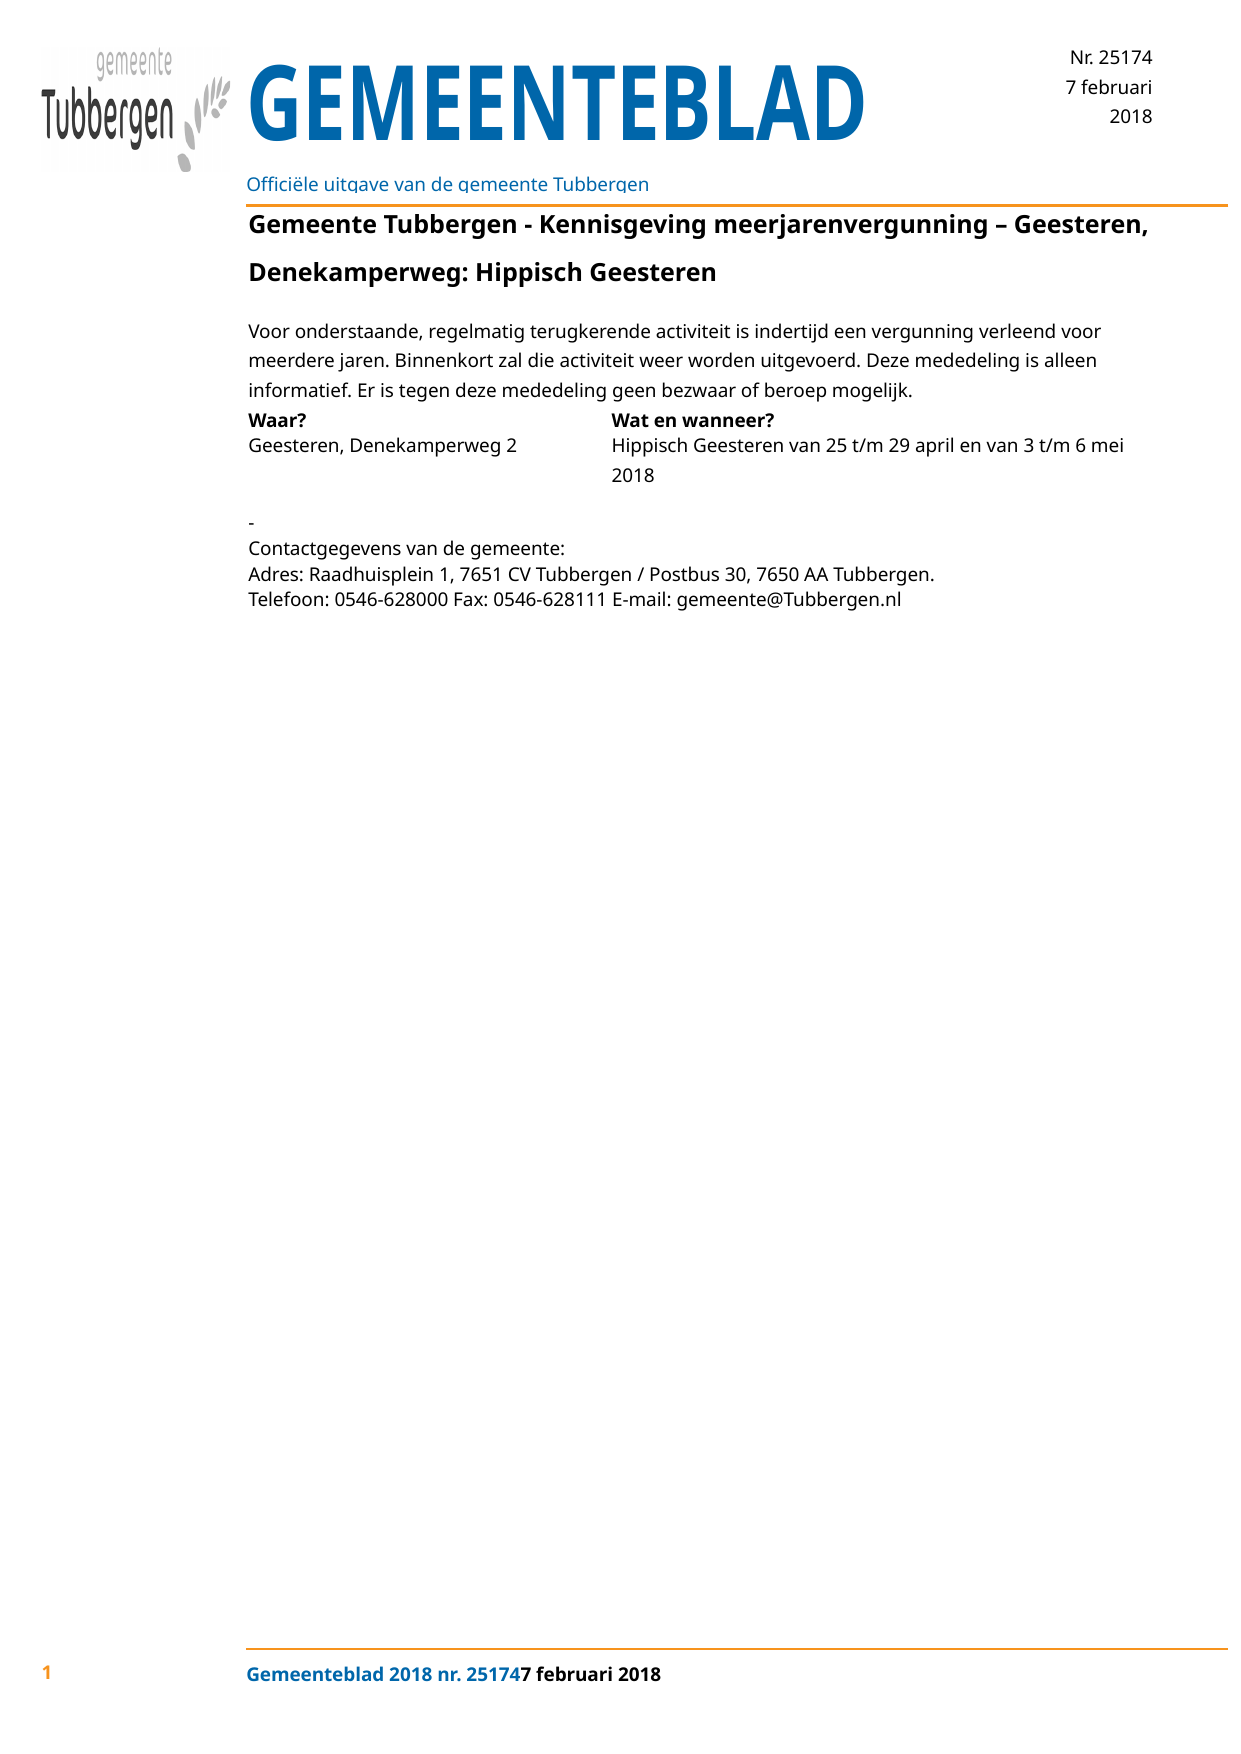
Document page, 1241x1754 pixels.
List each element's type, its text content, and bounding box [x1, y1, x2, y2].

table_cell Geesteren, Denekamperweg 2 [248, 433, 611, 488]
text Gemeente Tubbergen - Kennisgeving meerjarenvergunning – Geesteren, Denekamperweg: Hippisch Geesteren [248, 207, 1152, 288]
text Contactgegevens van de gemeente: [248, 535, 1152, 561]
table_cell Hippisch Geesteren van 25 t/m 29 april en van 3 t/m 6 mei 2018 [611, 433, 1152, 488]
table_header Wat en wanneer? [611, 407, 1152, 432]
text Telefoon: 0546-628000 Fax: 0546-628111 E-mail: gemeente@Tubbergen.nl [248, 586, 1152, 612]
picture [41, 47, 231, 172]
text Adres: Raadhuisplein 1, 7651 CV Tubbergen / Postbus 30, 7650 AA Tubbergen. [248, 561, 1152, 586]
text - [248, 509, 1152, 535]
table_header Waar? [248, 407, 611, 432]
text Voor onderstaande, regelmatig terugkerende activiteit is indertijd een vergunning verleend voor meerdere jaren. Binnenkort zal die activiteit weer worden uitgevoerd. Deze mededeling is alleen informatief. Er is tegen deze mededeling geen bezwaar of beroep mogelijk. [248, 318, 1152, 403]
